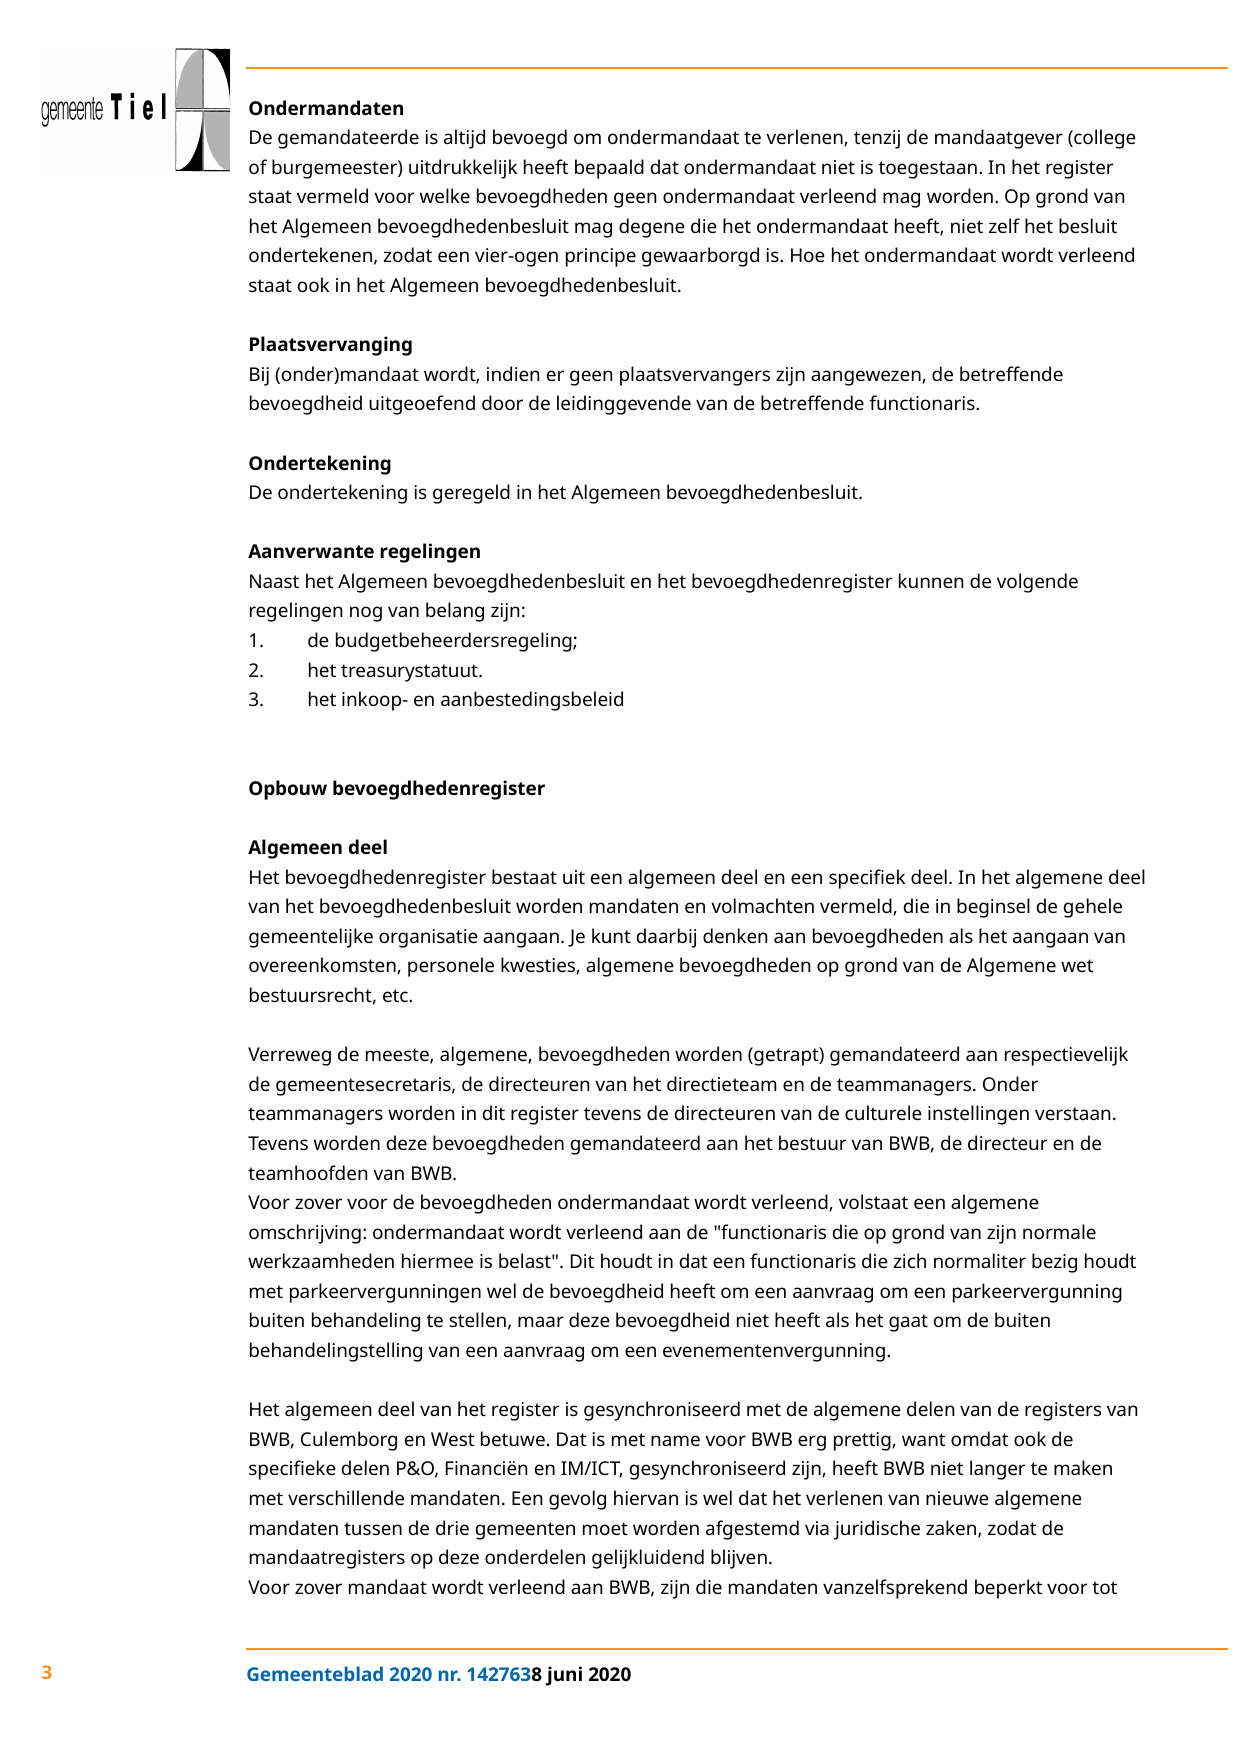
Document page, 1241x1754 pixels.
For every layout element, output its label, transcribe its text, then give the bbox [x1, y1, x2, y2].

text Verreweg de meeste, algemene, bevoegdheden worden (getrapt) gemandateerd aan respectievelijk de gemeentesecretaris, de directeuren van het directieteam en de teammanagers. Onder teammanagers worden in dit register tevens de directeuren van de culturele instellingen verstaan. Tevens worden deze bevoegdheden gemandateerd aan het bestuur van BWB, de directeur en de teamhoofden van BWB. [248, 1041, 1152, 1186]
list het treasurystatuut. [248, 657, 1152, 683]
text Opbouw bevoegdhedenregister [248, 775, 1152, 801]
text Bij (onder)mandaat wordt, indien er geen plaatsvervangers zijn aangewezen, de betreffende bevoegdheid uitgeoefend door de leidinggevende van de betreffende functionaris. [248, 361, 1152, 416]
text Ondertekening [248, 450, 1152, 476]
picture [41, 47, 231, 172]
text De gemandateerde is altijd bevoegd om ondermandaat te verlenen, tenzij de mandaatgever (college of burgemeester) uitdrukkelijk heeft bepaald dat ondermandaat niet is toegestaan. In het register staat vermeld voor welke bevoegdheden geen ondermandaat verleend mag worden. Op grond van het Algemeen bevoegdhedenbesluit mag degene die het ondermandaat heeft, niet zelf het besluit ondertekenen, zodat een vier-ogen principe gewaarborgd is. Hoe het ondermandaat wordt verleend staat ook in het Algemeen bevoegdhedenbesluit. [248, 124, 1152, 298]
text Aanverwante regelingen [248, 538, 1152, 564]
text Het algemeen deel van het register is gesynchroniseerd met de algemene delen van de registers van BWB, Culemborg en West betuwe. Dat is met name voor BWB erg prettig, want omdat ook de specifieke delen P&O, Financiën en IM/ICT, gesynchroniseerd zijn, heeft BWB niet langer te maken met verschillende mandaten. Een gevolg hiervan is wel dat het verlenen van nieuwe algemene mandaten tussen de drie gemeenten moet worden afgestemd via juridische zaken, zodat de mandaatregisters op deze onderdelen gelijkluidend blijven. [248, 1396, 1152, 1570]
text Voor zover voor de bevoegdheden ondermandaat wordt verleend, volstaat een algemene omschrijving: ondermandaat wordt verleend aan de "functionaris die op grond van zijn normale werkzaamheden hiermee is belast". Dit houdt in dat een functionaris die zich normaliter bezig houdt met parkeervergunningen wel de bevoegdheid heeft om een aanvraag om een parkeervergunning buiten behandeling te stellen, maar deze bevoegdheid niet heeft als het gaat om de buiten behandelingstelling van een aanvraag om een evenementenvergunning. [248, 1189, 1152, 1363]
text Het bevoegdhedenregister bestaat uit een algemeen deel en een specifiek deel. In het algemene deel van het bevoegdhedenbesluit worden mandaten en volmachten vermeld, die in beginsel de gehele gemeentelijke organisatie aangaan. Je kunt daarbij denken aan bevoegdheden als het aangaan van overeenkomsten, personele kwesties, algemene bevoegdheden op grond van de Algemene wet bestuursrecht, etc. [248, 864, 1152, 1008]
text Algemeen deel [248, 834, 1152, 860]
text Naast het Algemeen bevoegdhedenbesluit en het bevoegdhedenregister kunnen de volgende regelingen nog van belang zijn: [248, 568, 1152, 623]
text Plaatsvervanging [248, 331, 1152, 357]
text Ondermandaten [248, 95, 1152, 121]
list de budgetbeheerdersregeling; [248, 627, 1152, 653]
list het inkoop- en aanbestedingsbeleid [248, 686, 1152, 712]
text Voor zover mandaat wordt verleend aan BWB, zijn die mandaten vanzelfsprekend beperkt voor tot [248, 1574, 1152, 1600]
text De ondertekening is geregeld in het Algemeen bevoegdhedenbesluit. [248, 479, 1152, 505]
